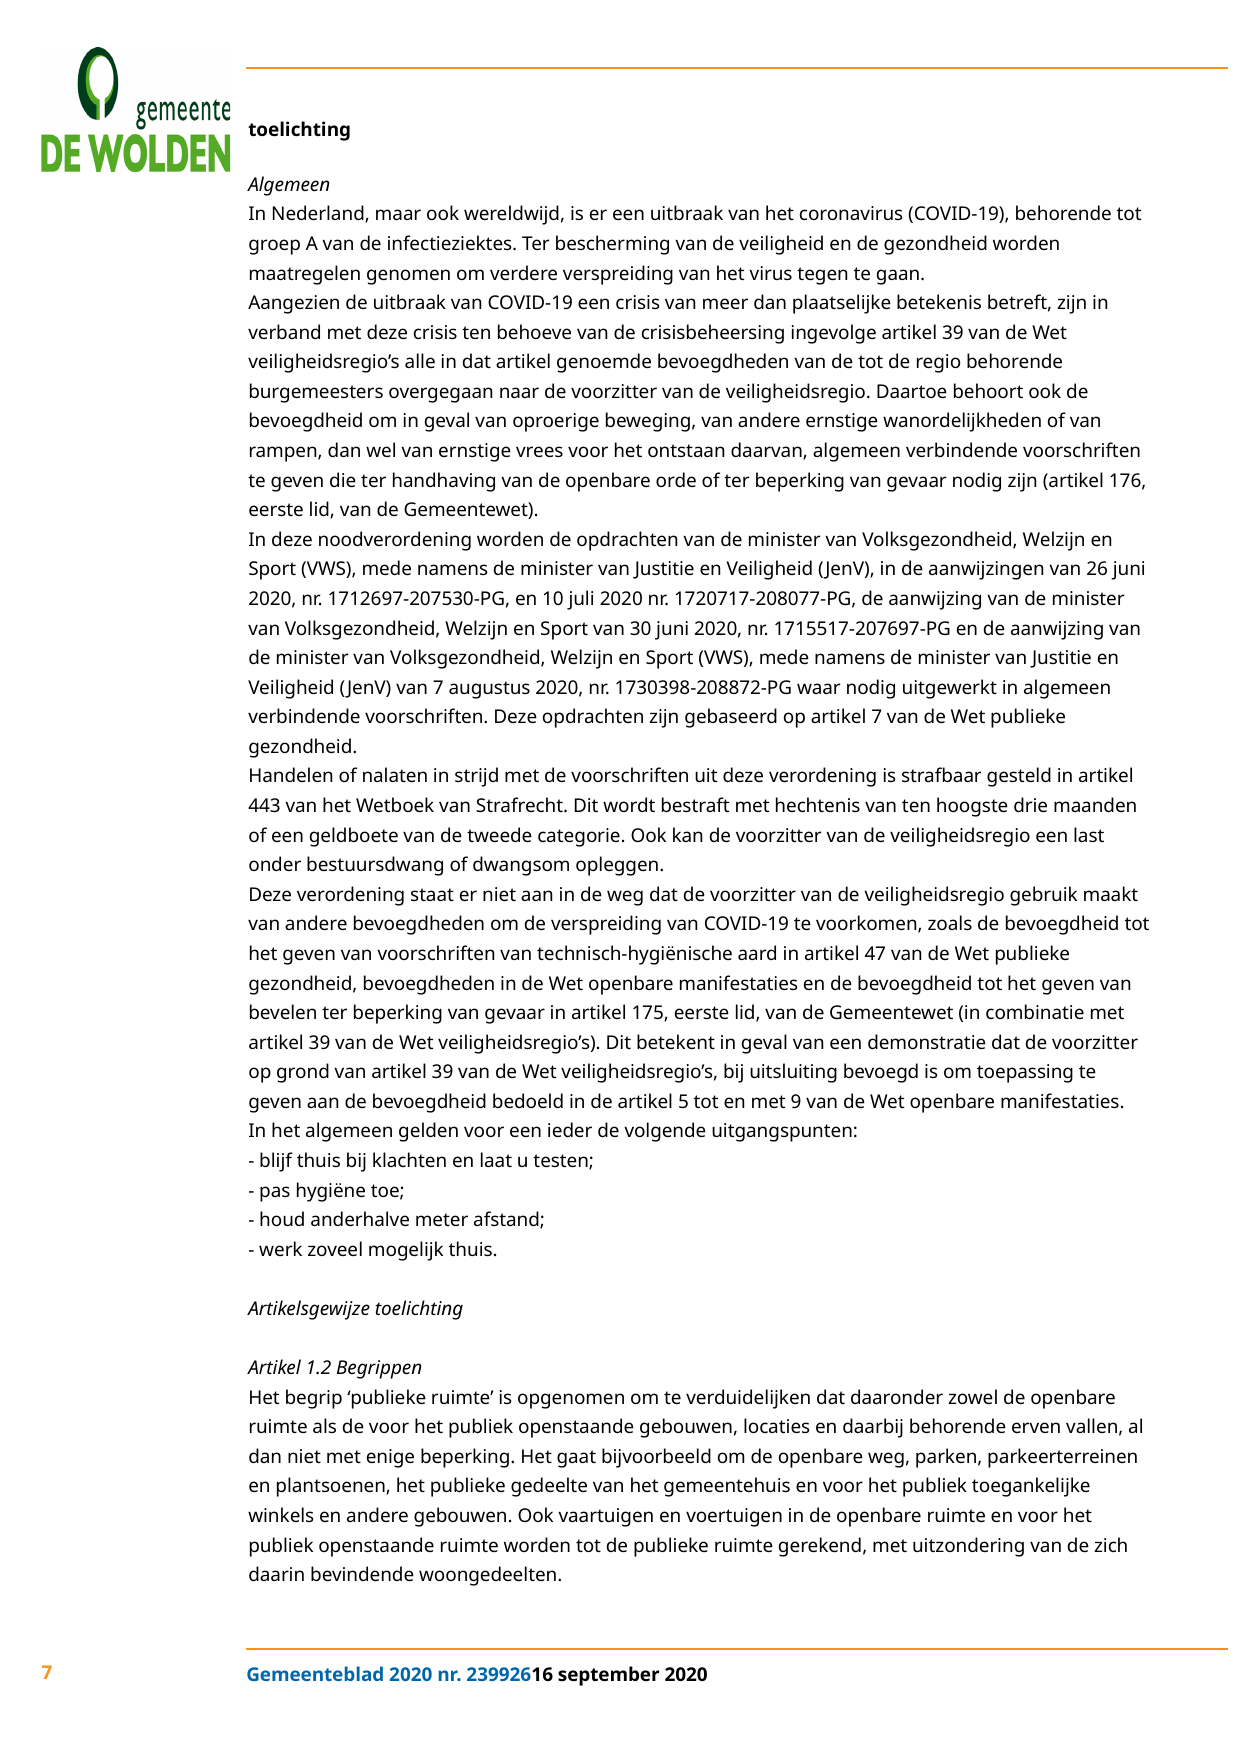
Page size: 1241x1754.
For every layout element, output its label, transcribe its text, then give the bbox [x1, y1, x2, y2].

text In Nederland, maar ook wereldwijd, is er een uitbraak van het coronavirus (COVID-19), behorende tot groep A van de infectieziektes. Ter bescherming van de veiligheid en de gezondheid worden maatregelen genomen om verdere verspreiding van het virus tegen te gaan. [248, 201, 1152, 286]
text In deze noodverordening worden de opdrachten van de minister van Volksgezondheid, Welzijn en Sport (VWS), mede namens de minister van Justitie en Veiligheid (JenV), in de aanwijzingen van 26 juni 2020, nr. 1712697-207530-PG, en 10 juli 2020 nr. 1720717-208077-PG, de aanwijzing van de minister van Volksgezondheid, Welzijn en Sport van 30 juni 2020, nr. 1715517-207697-PG en de aanwijzing van de minister van Volksgezondheid, Welzijn en Sport (VWS), mede namens de minister van Justitie en Veiligheid (JenV) van 7 augustus 2020, nr. 1730398-208872-PG waar nodig uitgewerkt in algemeen verbindende voorschriften. Deze opdrachten zijn gebaseerd op artikel 7 van de Wet publieke gezondheid. [248, 526, 1152, 759]
text Algemeen [248, 171, 1152, 197]
text Artikelsgewijze toelichting [248, 1295, 1152, 1321]
text - werk zoveel mogelijk thuis. [248, 1236, 1152, 1262]
text toelichting [248, 116, 1152, 141]
text In het algemeen gelden voor een ieder de volgende uitgangspunten: [248, 1118, 1152, 1143]
text Handelen of nalaten in strijd met de voorschriften uit deze verordening is strafbaar gesteld in artikel 443 van het Wetboek van Strafrecht. Dit wordt bestraft met hechtenis van ten hoogste drie maanden of een geldboete van de tweede categorie. Ook kan de voorzitter van de veiligheidsregio een last onder bestuursdwang of dwangsom opleggen. [248, 763, 1152, 877]
text - pas hygiëne toe; [248, 1177, 1152, 1203]
text Deze verordening staat er niet aan in de weg dat de voorzitter van de veiligheidsregio gebruik maakt van andere bevoegdheden om de verspreiding van COVID-19 te voorkomen, zoals de bevoegdheid tot het geven van voorschriften van technisch-hygiënische aard in artikel 47 van de Wet publieke gezondheid, bevoegdheden in de Wet openbare manifestaties en de bevoegdheid tot het geven van bevelen ter beperking van gevaar in artikel 175, eerste lid, van de Gemeentewet (in combinatie met artikel 39 van de Wet veiligheidsregio’s). Dit betekent in geval van een demonstratie dat de voorzitter op grond van artikel 39 van de Wet veiligheidsregio’s, bij uitsluiting bevoegd is om toepassing te geven aan de bevoegdheid bedoeld in de artikel 5 tot en met 9 van de Wet openbare manifestaties. [248, 881, 1152, 1114]
text - blijf thuis bij klachten en laat u testen; [248, 1147, 1152, 1173]
picture [41, 47, 231, 172]
text Aangezien de uitbraak van COVID-19 een crisis van meer dan plaatselijke betekenis betreft, zijn in verband met deze crisis ten behoeve van de crisisbeheersing ingevolge artikel 39 van de Wet veiligheidsregio’s alle in dat artikel genoemde bevoegdheden van de tot de regio behorende burgemeesters overgegaan naar de voorzitter van de veiligheidsregio. Daartoe behoort ook de bevoegdheid om in geval van oproerige beweging, van andere ernstige wanordelijkheden of van rampen, dan wel van ernstige vrees voor het ontstaan daarvan, algemeen verbindende voorschriften te geven die ter handhaving van de openbare orde of ter beperking van gevaar nodig zijn (artikel 176, eerste lid, van de Gemeentewet). [248, 289, 1152, 522]
text Artikel 1.2 Begrippen [248, 1354, 1152, 1380]
text - houd anderhalve meter afstand; [248, 1206, 1152, 1232]
text Het begrip ‘publieke ruimte’ is opgenomen om te verduidelijken dat daaronder zowel de openbare ruimte als de voor het publiek openstaande gebouwen, locaties en daarbij behorende erven vallen, al dan niet met enige beperking. Het gaat bijvoorbeeld om de openbare weg, parken, parkeerterreinen en plantsoenen, het publieke gedeelte van het gemeentehuis en voor het publiek toegankelijke winkels en andere gebouwen. Ook vaartuigen en voertuigen in de openbare ruimte en voor het publiek openstaande ruimte worden tot de publieke ruimte gerekend, met uitzondering van de zich daarin bevindende woongedeelten. [248, 1384, 1152, 1587]
